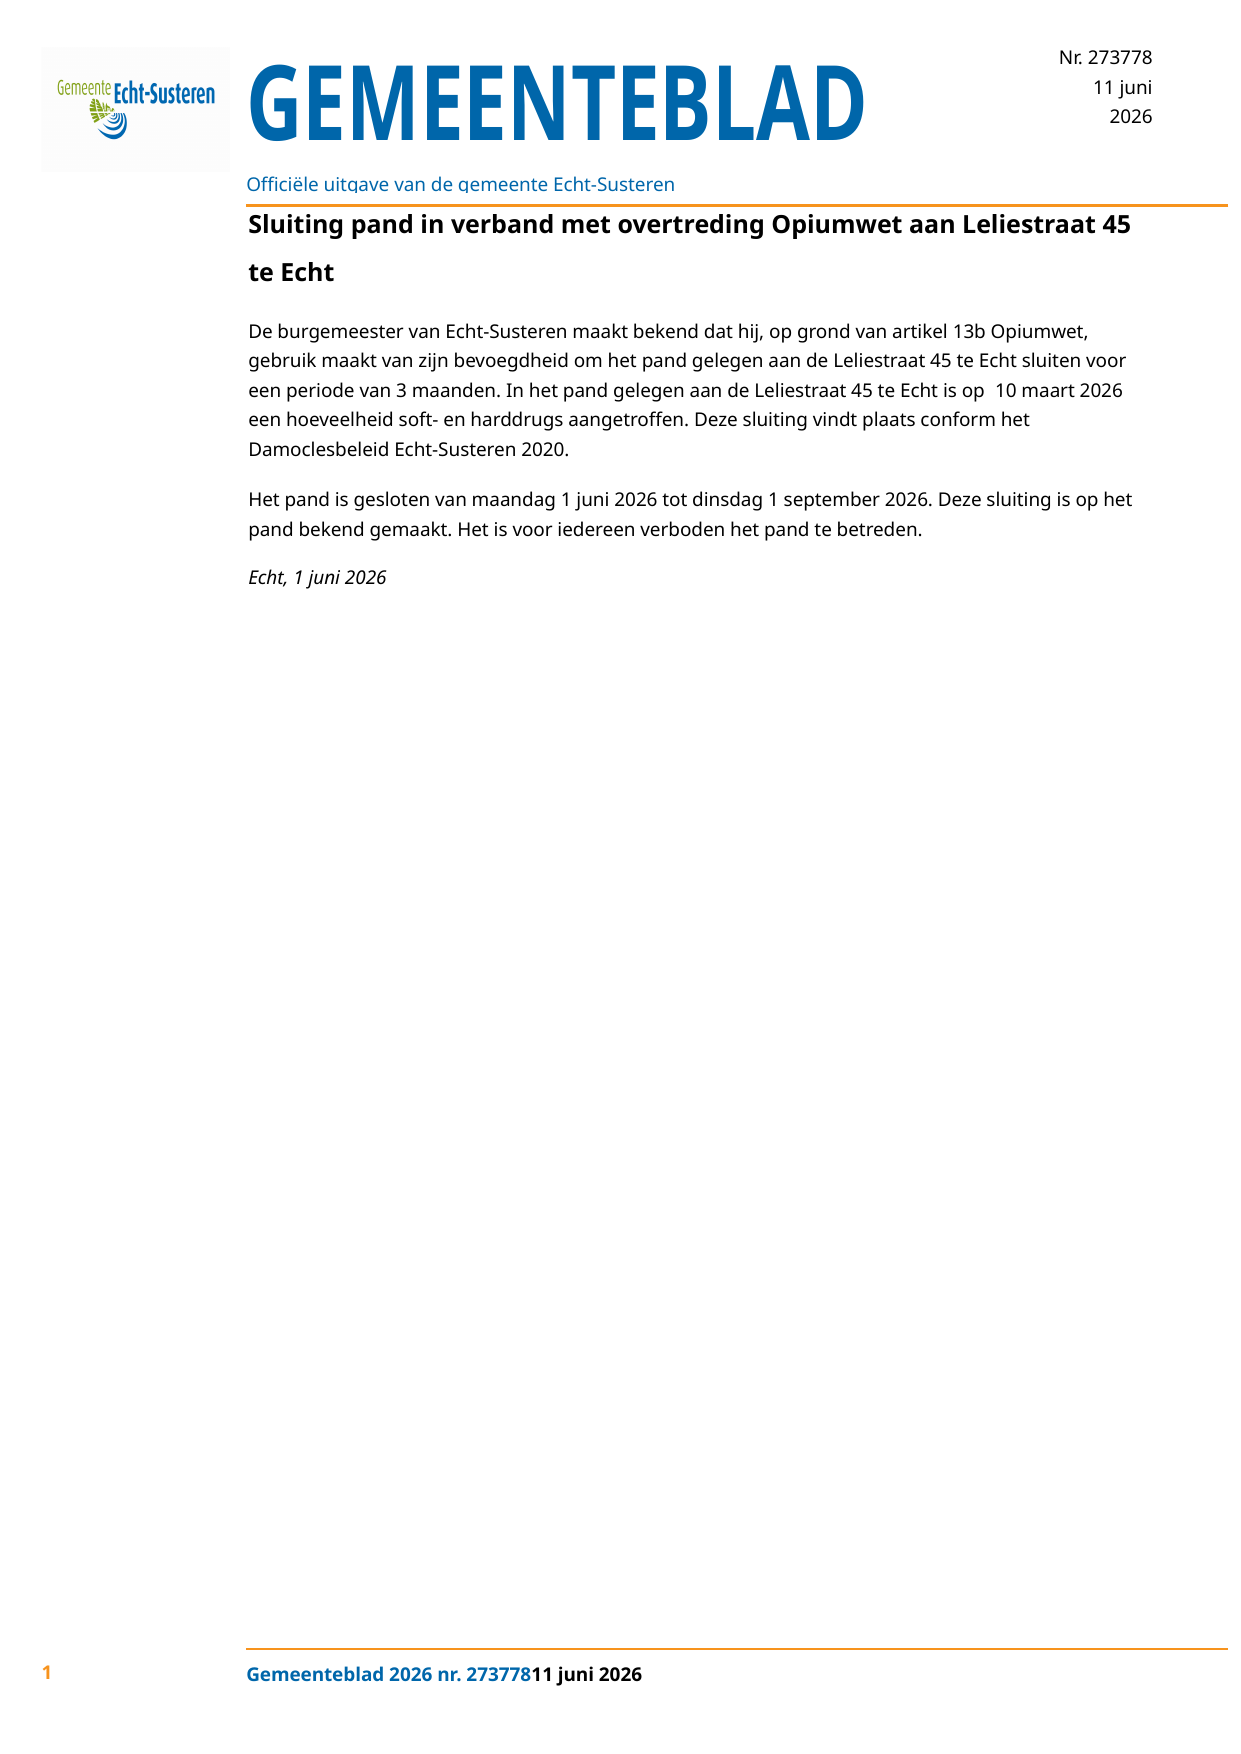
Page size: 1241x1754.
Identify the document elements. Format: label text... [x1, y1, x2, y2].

text Het pand is gesloten van maandag 1 juni 2026 tot dinsdag 1 september 2026. Deze sluiting is op het pand bekend gemaakt. Het is voor iedereen verboden het pand te betreden. [248, 487, 1152, 542]
text Echt, 1 juni 2026 [248, 564, 1152, 590]
text Sluiting pand in verband met overtreding Opiumwet aan Leliestraat 45 te Echt [248, 207, 1152, 288]
picture [41, 47, 231, 172]
text De burgemeester van Echt-Susteren maakt bekend dat hij, op grond van artikel 13b Opiumwet, gebruik maakt van zijn bevoegdheid om het pand gelegen aan de Leliestraat 45 te Echt sluiten voor een periode van 3 maanden. In het pand gelegen aan de Leliestraat 45 te Echt is op 10 maart 2026 een hoeveelheid soft- en harddrugs aangetroffen. Deze sluiting vindt plaats conform het Damoclesbeleid Echt-Susteren 2020. [248, 318, 1152, 462]
